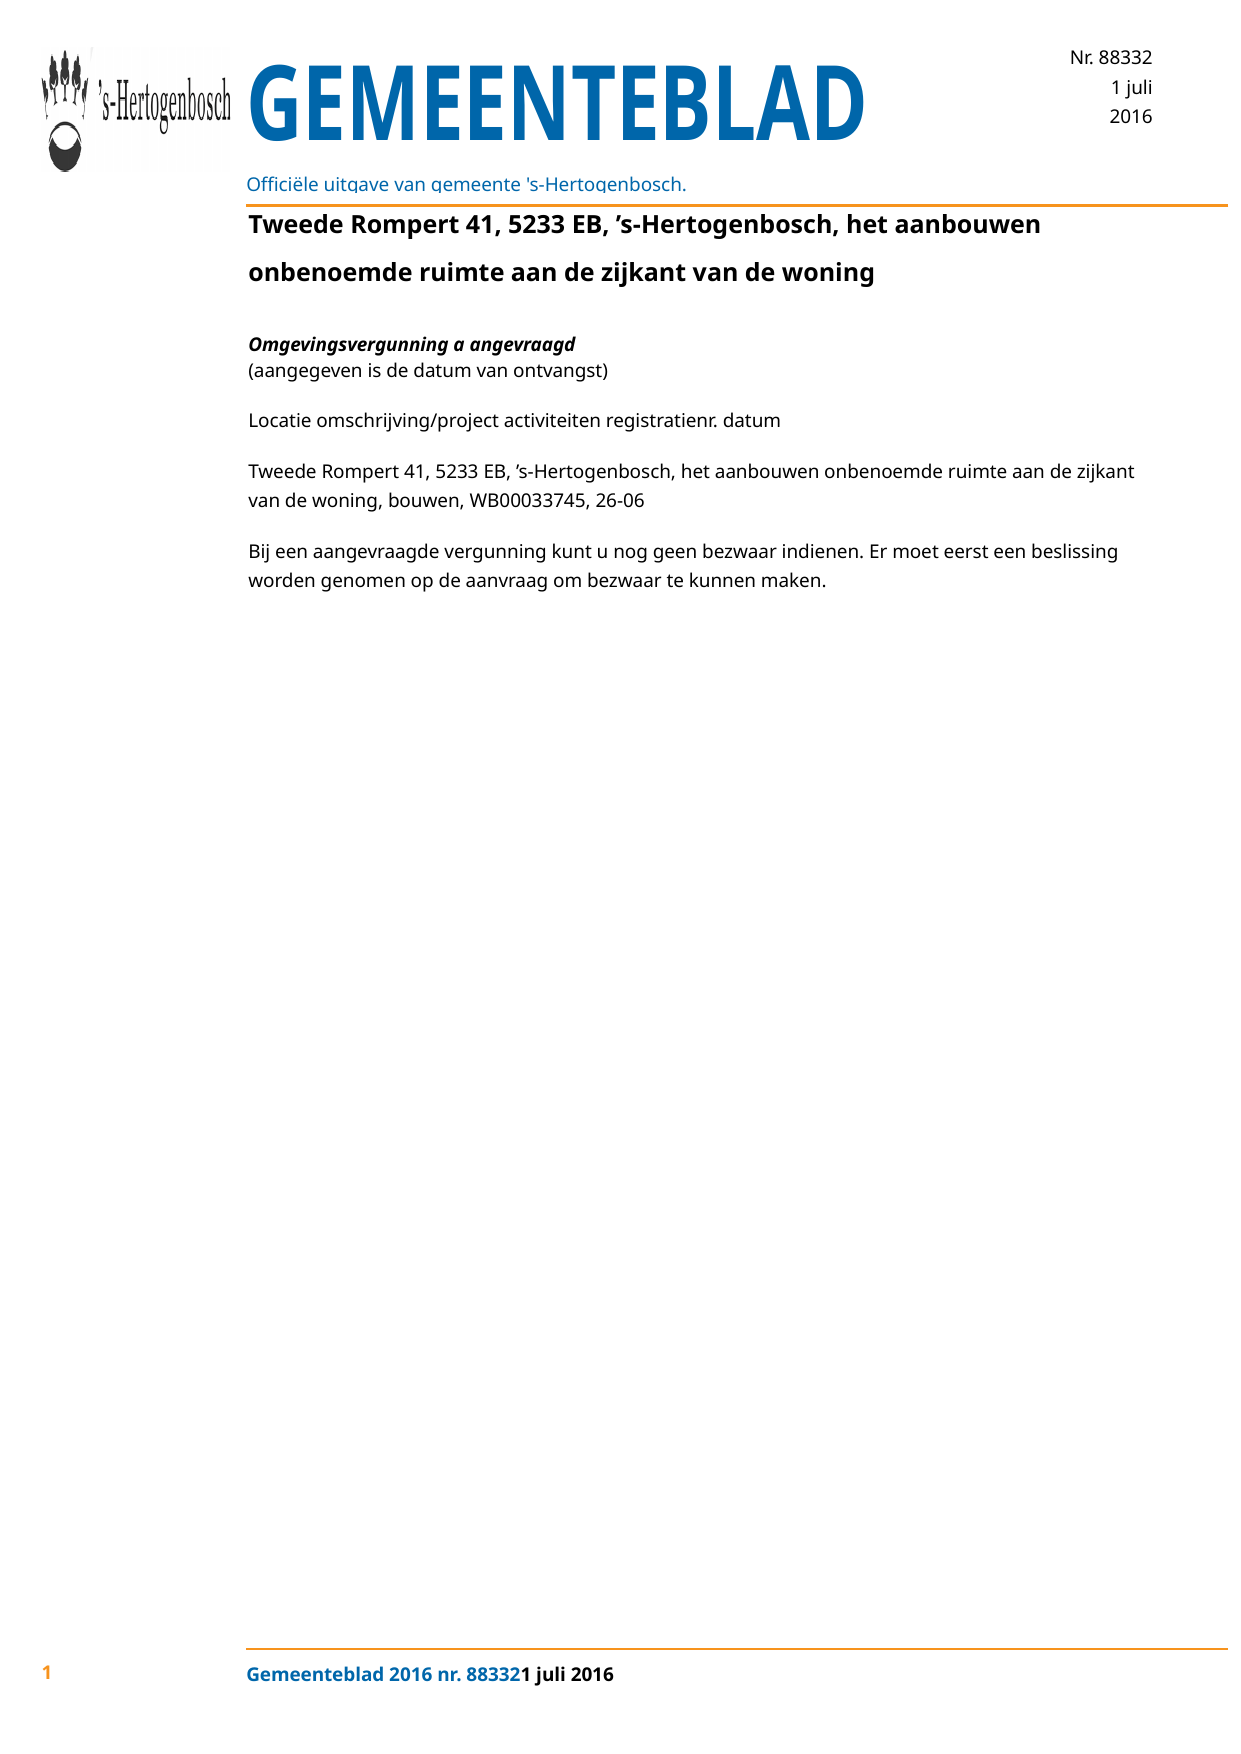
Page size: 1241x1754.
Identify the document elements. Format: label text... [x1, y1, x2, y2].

text Locatie omschrijving/project activiteiten registratienr. datum [248, 408, 1152, 433]
text Omgevingsvergunning a angevraagd [248, 331, 1152, 357]
text Tweede Rompert 41, 5233 EB, ’s-Hertogenbosch, het aanbouwen onbenoemde ruimte aan de zijkant van de woning, bouwen, WB00033745, 26-06 [248, 458, 1152, 513]
text Bij een aangevraagde vergunning kunt u nog geen bezwaar indienen. Er moet eerst een beslissing worden genomen op de aanvraag om bezwaar te kunnen maken. [248, 538, 1152, 593]
text (aangegeven is de datum van ontvangst) [248, 357, 1152, 383]
text Tweede Rompert 41, 5233 EB, ’s-Hertogenbosch, het aanbouwen onbenoemde ruimte aan de zijkant van de woning [248, 207, 1152, 288]
picture [41, 47, 231, 172]
